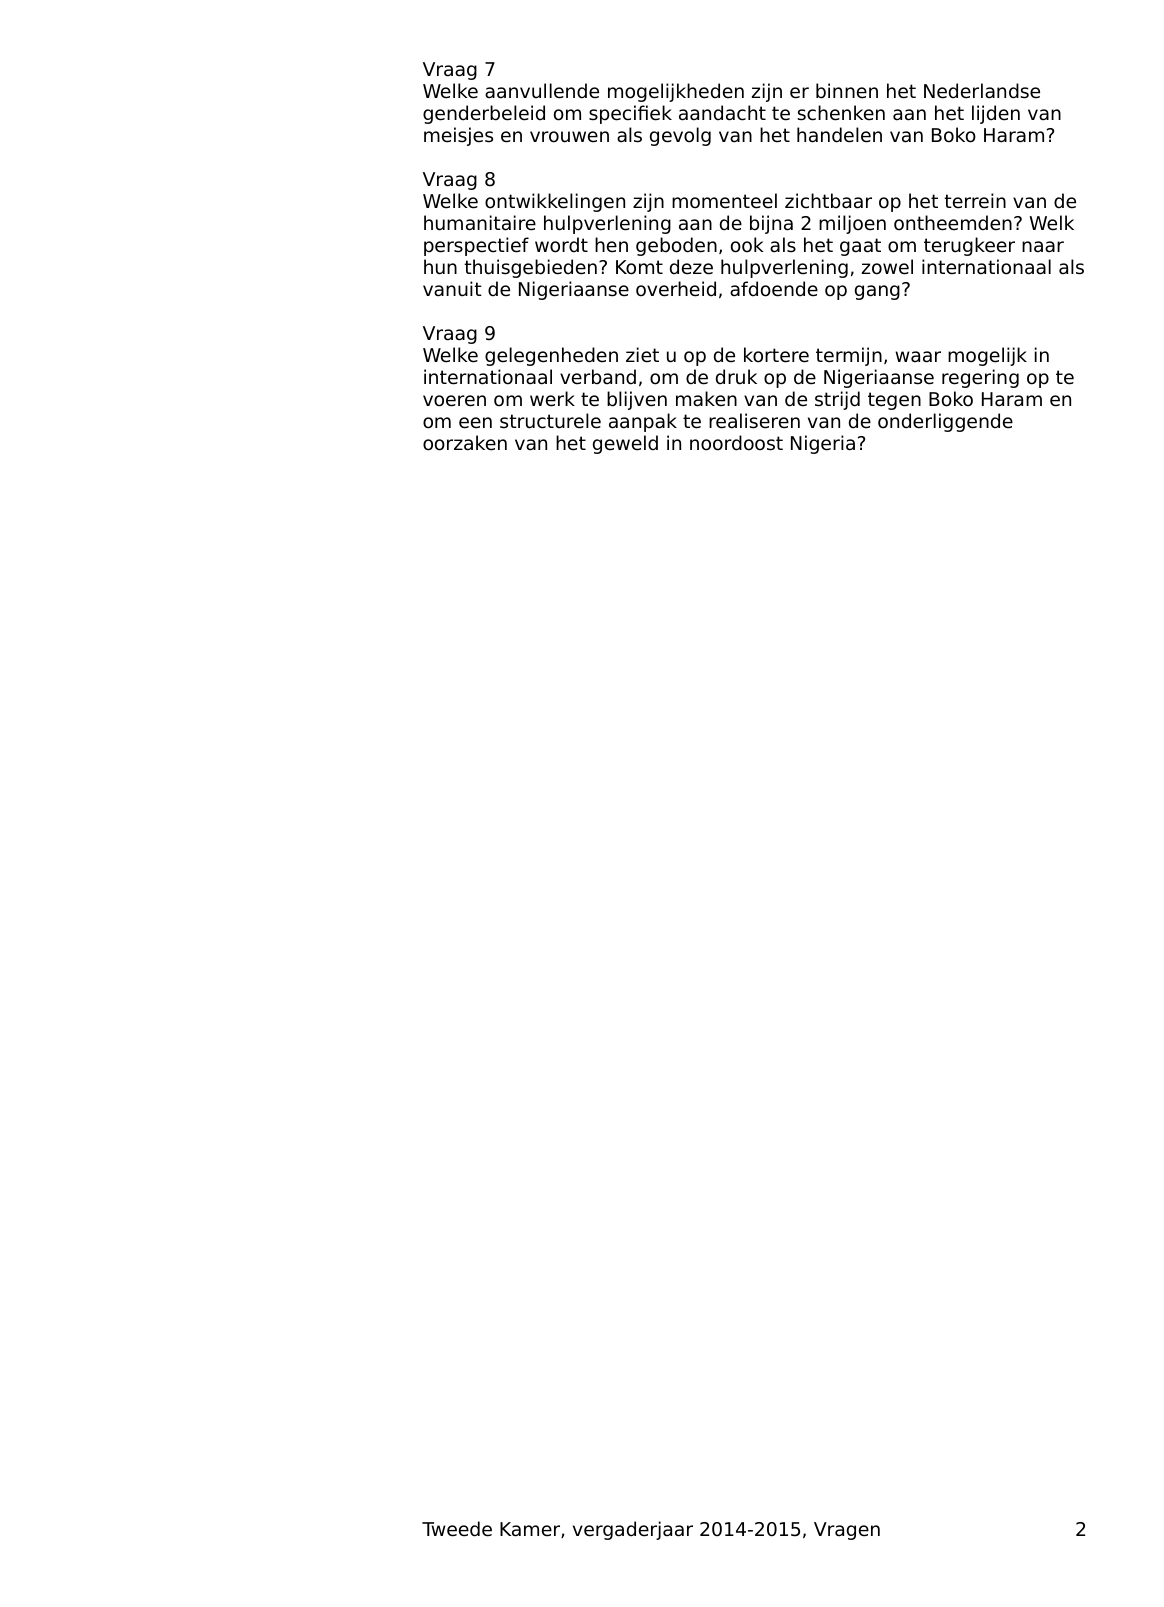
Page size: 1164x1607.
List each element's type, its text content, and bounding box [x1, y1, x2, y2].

text Welke gelegenheden ziet u op de kortere termijn, waar mogelijk in internationaal verband, om de druk op de Nigeriaanse regering op te voeren om werk te blijven maken van de strijd tegen Boko Haram en om een structurele aanpak te realiseren van de onderliggende oorzaken van het geweld in noordoost Nigeria? [422, 345, 1087, 455]
text Welke ontwikkelingen zijn momenteel zichtbaar op het terrein van de humanitaire hulpverlening aan de bijna 2 miljoen ontheemden? Welk perspectief wordt hen geboden, ook als het gaat om terugkeer naar hun thuisgebieden? Komt deze hulpverlening, zowel internationaal als vanuit de Nigeriaanse overheid, afdoende op gang? [422, 191, 1087, 301]
text Welke aanvullende mogelijkheden zijn er binnen het Nederlandse genderbeleid om specifiek aandacht te schenken aan het lijden van meisjes en vrouwen als gevolg van het handelen van Boko Haram? [422, 81, 1087, 147]
text Vraag 7 [422, 59, 1087, 81]
text Vraag 8 [422, 169, 1087, 191]
text Vraag 9 [422, 323, 1087, 345]
